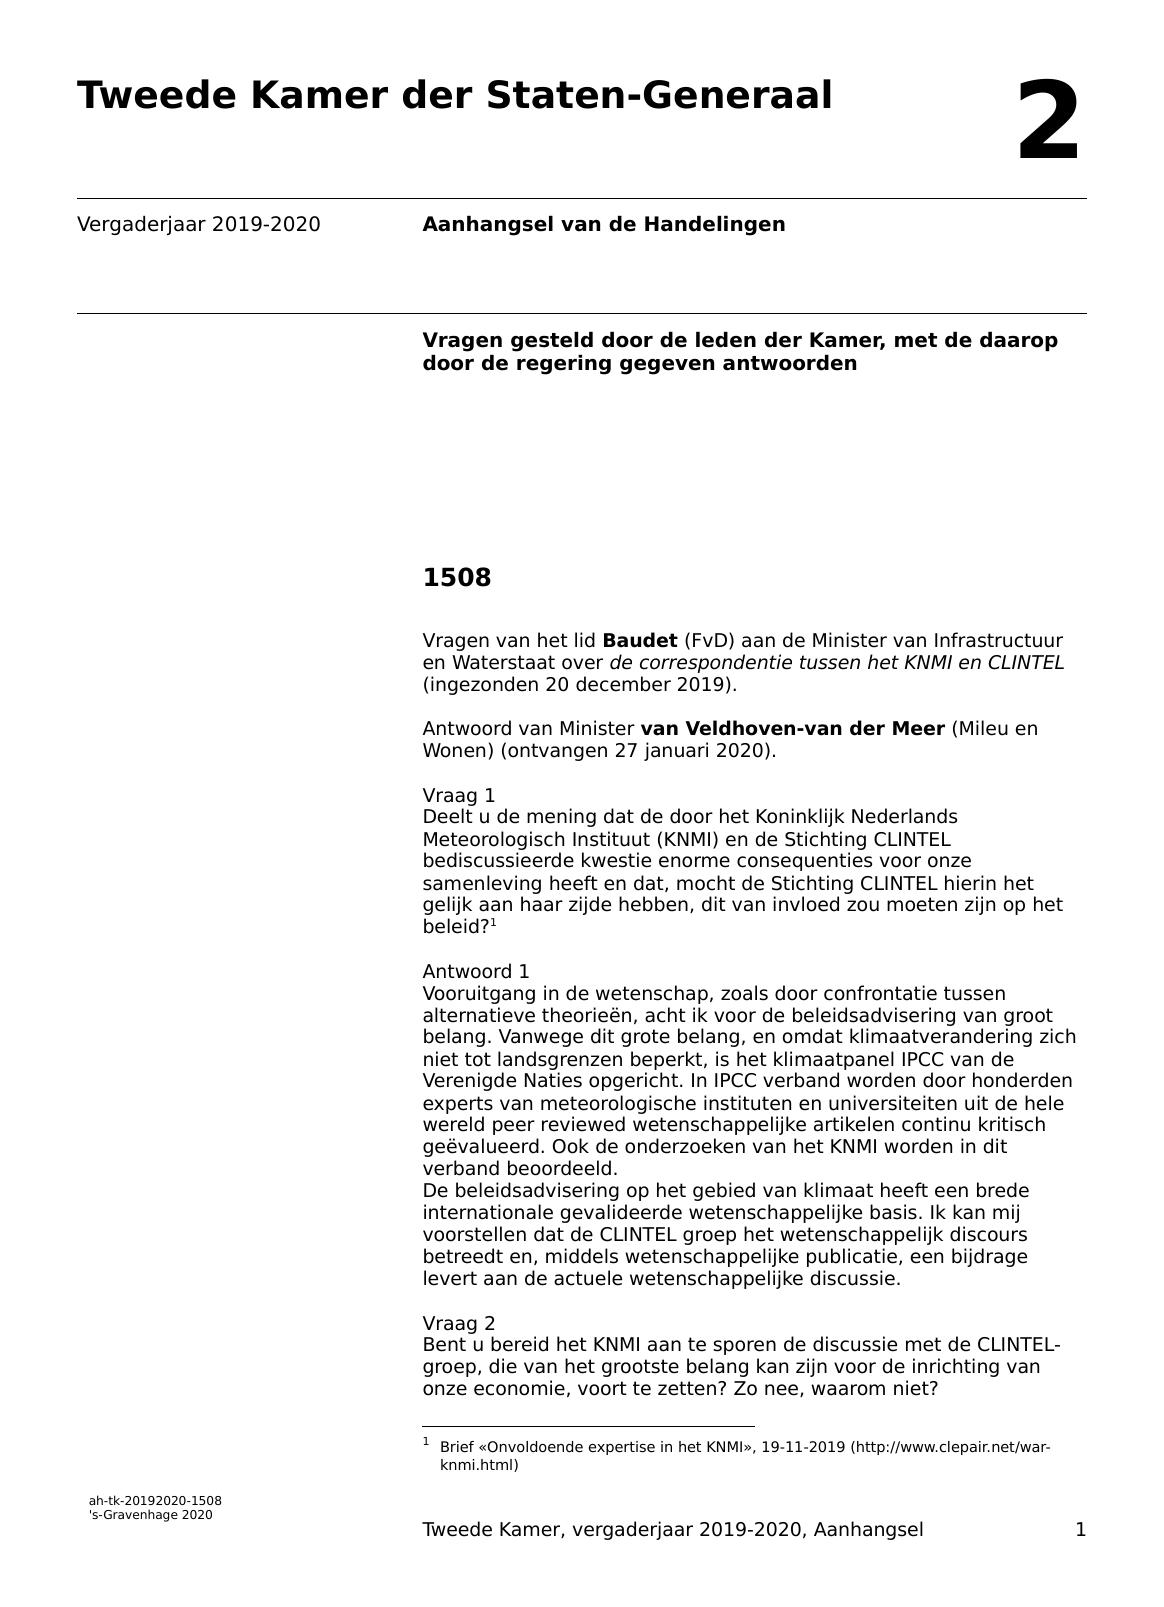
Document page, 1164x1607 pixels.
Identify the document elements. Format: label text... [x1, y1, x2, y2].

text Vragen van het lid Baudet (FvD) aan de Minister van Infrastructuur en Waterstaat over de correspondentie tussen het KNMI en CLINTEL (ingezonden 20 december 2019). [422, 630, 1087, 696]
table_cell Aanhangsel van de Handelingen [422, 199, 1087, 313]
table_cell [77, 314, 422, 375]
text Vooruitgang in de wetenschap, zoals door confrontatie tussen alternatieve theorieën, acht ik voor de beleidsadvisering van groot belang. Vanwege dit grote belang, en omdat klimaatverandering zich niet tot landsgrenzen beperkt, is het klimaatpanel IPCC van de Verenigde Naties opgericht. In IPCC verband worden door honderden experts van meteorologische instituten en universiteiten uit de hele wereld peer reviewed wetenschappelijke artikelen continu kritisch geëvalueerd. Ook de onderzoeken van het KNMI worden in dit verband beoordeeld. [422, 982, 1087, 1180]
text Deelt u de mening dat de door het Koninklijk Nederlands Meteorologisch Instituut (KNMI) en de Stichting CLINTEL bediscussieerde kwestie enorme consequenties voor onze samenleving heeft en dat, mocht de Stichting CLINTEL hierin het gelijk aan haar zijde hebben, dit van invloed zou moeten zijn op het beleid? [422, 806, 1087, 938]
table_cell Vergaderjaar 2019-2020 [77, 199, 422, 313]
text 1508 [422, 563, 1087, 592]
text Vraag 1 [422, 784, 1087, 806]
table_header 2 [886, 59, 1087, 198]
table_header Tweede Kamer der Staten-Generaal [77, 59, 886, 198]
table_cell Vragen gesteld door de leden der Kamer, met de daarop door de regering gegeven antwoorden [422, 314, 1087, 375]
text Vraag 2 [422, 1312, 1087, 1334]
text Bent u bereid het KNMI aan te sporen de discussie met de CLINTEL-groep, die van het grootste belang kan zijn voor de inrichting van onze economie, voort te zetten? Zo nee, waarom niet? [422, 1334, 1087, 1400]
text Antwoord 1 [422, 961, 1087, 982]
text 's-Gravenhage 2020 [88, 1508, 323, 1522]
text ah-tk-20192020-1508 [88, 1494, 323, 1508]
text De beleidsadvisering op het gebied van klimaat heeft een brede internationale gevalideerde wetenschappelijke basis. Ik kan mij voorstellen dat de CLINTEL groep het wetenschappelijk discours betreedt en, middels wetenschappelijke publicatie, een bijdrage levert aan de actuele wetenschappelijke discussie. [422, 1180, 1087, 1290]
text Brief «Onvoldoende expertise in het KNMI», 19-11-2019 (http://www.clepair.net/war-knmi.html) [422, 1435, 1087, 1474]
text Antwoord van Minister van Veldhoven-van der Meer (Mileu en Wonen) (ontvangen 27 januari 2020). [422, 718, 1087, 762]
